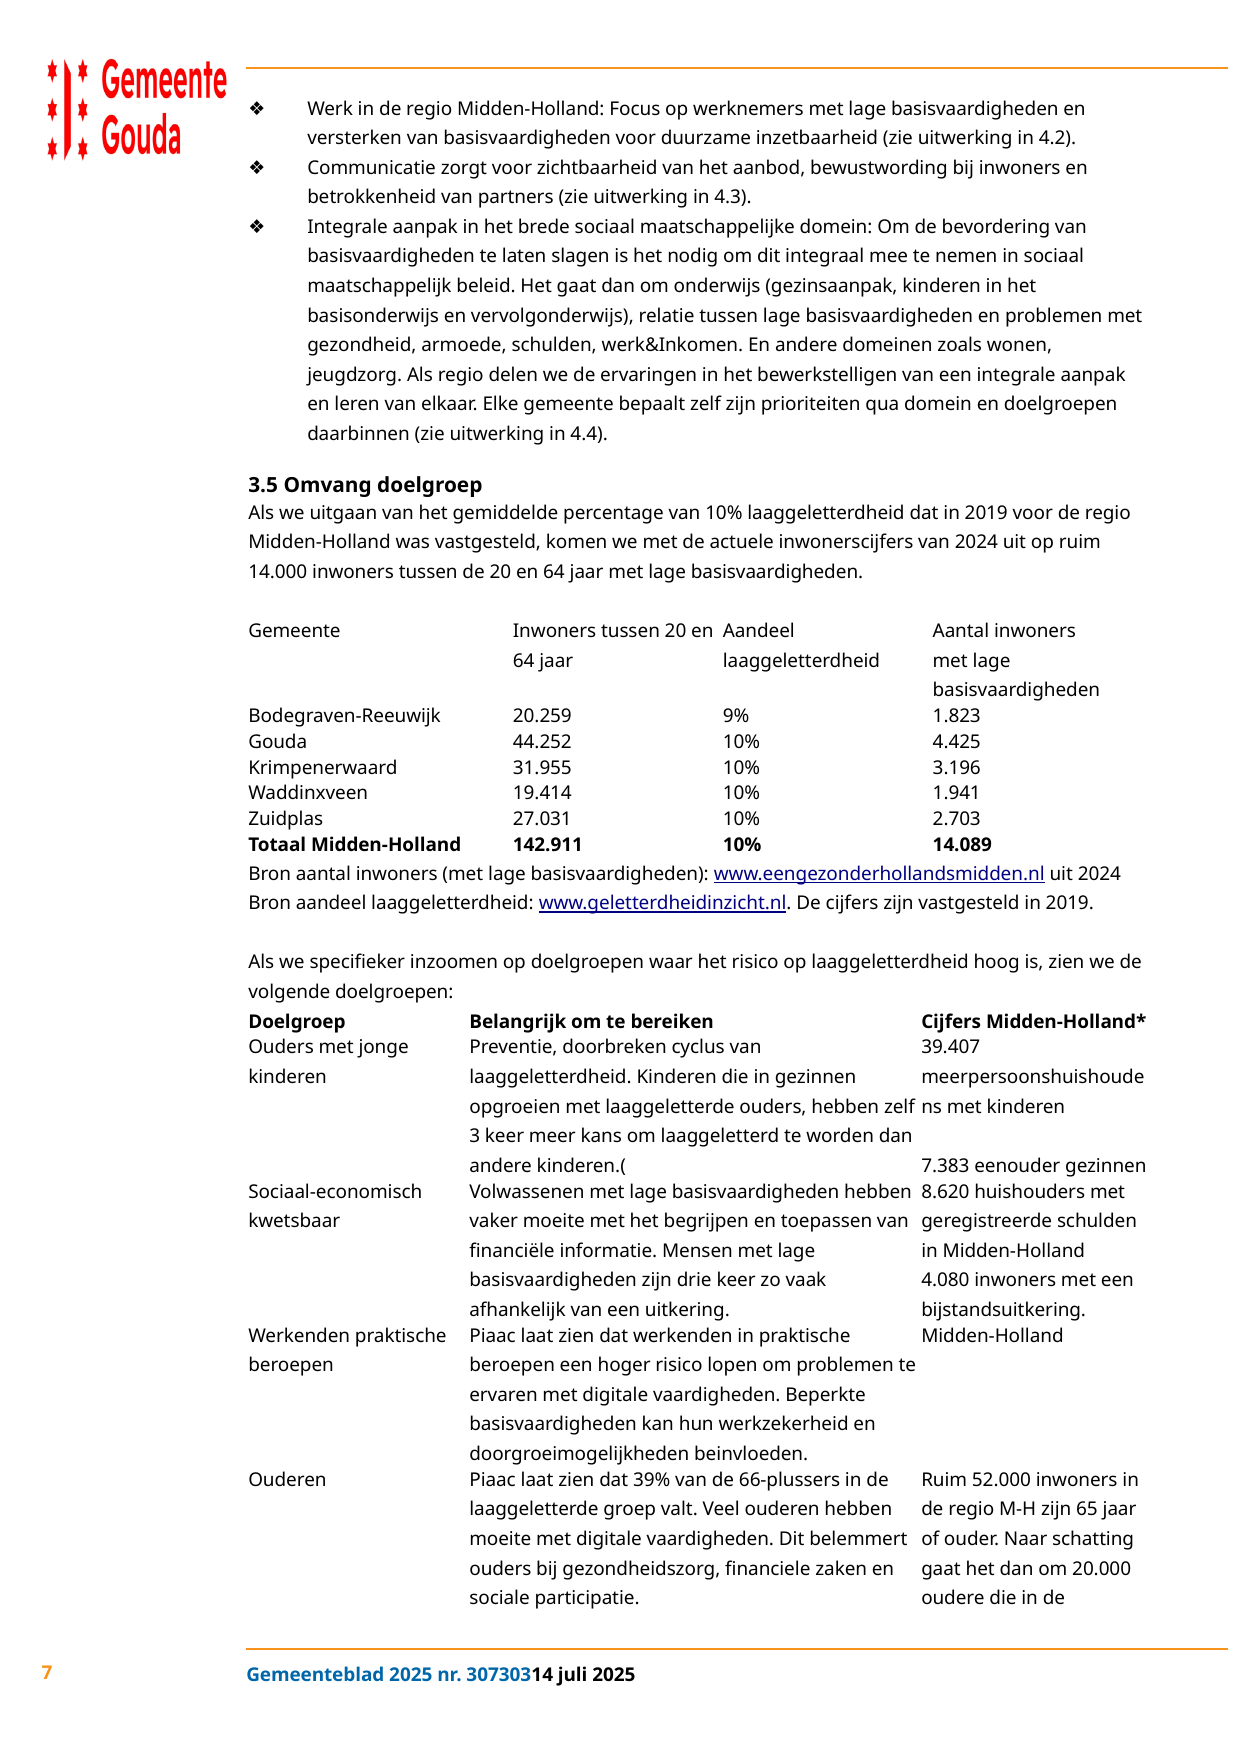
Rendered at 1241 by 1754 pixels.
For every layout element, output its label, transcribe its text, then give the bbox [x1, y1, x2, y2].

table_cell Totaal Midden-Holland [248, 831, 513, 857]
table_cell Werkenden praktische beroepen [248, 1322, 469, 1466]
list Werk in de regio Midden-Holland: Focus op werknemers met lage basisvaardigheden en versterken van basisvaardigheden voor duurzame inzetbaarheid (zie uitwerking in 4.2). [248, 95, 1152, 150]
table_cell 10% [723, 754, 932, 779]
table_cell 1.823 [933, 703, 1152, 728]
table_cell 142.911 [513, 831, 723, 857]
table_cell 2.703 [933, 805, 1152, 831]
table_header Aandeel laaggeletterdheid [723, 618, 932, 702]
table_cell 39.407 meerpersoonshuishoudens met kinderen 7.383 eenouder gezinnen [921, 1034, 1152, 1178]
table_cell Piaac laat zien dat werkenden in praktische beroepen een hoger risico lopen om problemen te ervaren met digitale vaardigheden. Beperkte basisvaardigheden kan hun werkzekerheid en doorgroeimogelijkheden beinvloeden. [469, 1322, 921, 1466]
table_cell Ruim 52.000 inwoners in de regio M-H zijn 65 jaar of ouder. Naar schatting gaat het dan om 20.000 oudere die in de [921, 1466, 1152, 1610]
text Bron aantal inwoners (met lage basisvaardigheden): www.eengezonderhollandsmidden.nl uit 2024 [248, 860, 1152, 886]
table_cell Piaac laat zien dat 39% van de 66-plussers in de laaggeletterde groep valt. Veel ouderen hebben moeite met digitale vaardigheden. Dit belemmert ouders bij gezondheidszorg, financiele zaken en sociale participatie. [469, 1466, 921, 1610]
table_header Doelgroep [248, 1008, 469, 1034]
table_cell Preventie, doorbreken cyclus van laaggeletterdheid. Kinderen die in gezinnen opgroeien met laaggeletterde ouders, hebben zelf 3 keer meer kans om laaggeletterd te worden dan andere kinderen.( [469, 1034, 921, 1178]
table_cell Gouda [248, 728, 513, 754]
table_header Cijfers Midden-Holland* [921, 1008, 1152, 1034]
table_cell 10% [723, 780, 932, 805]
table_cell Ouderen [248, 1466, 469, 1610]
table_cell 19.414 [513, 780, 723, 805]
table_cell 27.031 [513, 805, 723, 831]
table_cell Sociaal-economisch kwetsbaar [248, 1178, 469, 1322]
table_cell 4.425 [933, 728, 1152, 754]
table_cell Bodegraven-Reeuwijk [248, 703, 513, 728]
list Integrale aanpak in het brede sociaal maatschappelijke domein: Om de bevordering van basisvaardigheden te laten slagen is het nodig om dit integraal mee te nemen in sociaal maatschappelijk beleid. Het gaat dan om onderwijs (gezinsaanpak, kinderen in het basisonderwijs en vervolgonderwijs), relatie tussen lage basisvaardigheden en problemen met gezondheid, armoede, schulden, werk&Inkomen. En andere domeinen zoals wonen, jeugdzorg. Als regio delen we de ervaringen in het bewerkstelligen van een integrale aanpak en leren van elkaar. Elke gemeente bepaalt zelf zijn prioriteiten qua domein en doelgroepen daarbinnen (zie uitwerking in 4.4). [248, 213, 1152, 446]
table_cell Volwassenen met lage basisvaardigheden hebben vaker moeite met het begrijpen en toepassen van financiële informatie. Mensen met lage basisvaardigheden zijn drie keer zo vaak afhankelijk van een uitkering. [469, 1178, 921, 1322]
text Als we specifieker inzoomen op doelgroepen waar het risico op laaggeletterdheid hoog is, zien we de volgende doelgroepen: [248, 949, 1152, 1004]
table_cell 44.252 [513, 728, 723, 754]
picture [41, 47, 231, 172]
table_cell Midden-Holland [921, 1322, 1152, 1466]
table_cell 10% [723, 728, 932, 754]
table_header Gemeente [248, 618, 513, 702]
table_cell Ouders met jonge kinderen [248, 1034, 469, 1178]
table_cell 3.196 [933, 754, 1152, 779]
table_header Belangrijk om te bereiken [469, 1008, 921, 1034]
table_cell 10% [723, 831, 932, 857]
table_cell 8.620 huishouders met geregistreerde schulden in Midden-Holland 4.080 inwoners met een bijstandsuitkering. [921, 1178, 1152, 1322]
table_cell 14.089 [933, 831, 1152, 857]
table_cell Zuidplas [248, 805, 513, 831]
list Communicatie zorgt voor zichtbaarheid van het aanbod, bewustwording bij inwoners en betrokkenheid van partners (zie uitwerking in 4.3). [248, 154, 1152, 209]
table_cell 9% [723, 703, 932, 728]
table_cell 31.955 [513, 754, 723, 779]
table_header Inwoners tussen 20 en 64 jaar [513, 618, 723, 702]
table_cell 10% [723, 805, 932, 831]
table_header Aantal inwoners met lage basisvaardigheden [933, 618, 1152, 702]
table_cell Waddinxveen [248, 780, 513, 805]
text Bron aandeel laaggeletterdheid: www.geletterdheidinzicht.nl. De cijfers zijn vastgesteld in 2019. [248, 889, 1152, 915]
text 3.5 Omvang doelgroep [248, 471, 1152, 499]
table_cell Krimpenerwaard [248, 754, 513, 779]
text Als we uitgaan van het gemiddelde percentage van 10% laaggeletterdheid dat in 2019 voor de regio Midden-Holland was vastgesteld, komen we met de actuele inwonerscijfers van 2024 uit op ruim 14.000 inwoners tussen de 20 en 64 jaar met lage basisvaardigheden. [248, 499, 1152, 584]
table_cell 20.259 [513, 703, 723, 728]
table_cell 1.941 [933, 780, 1152, 805]
